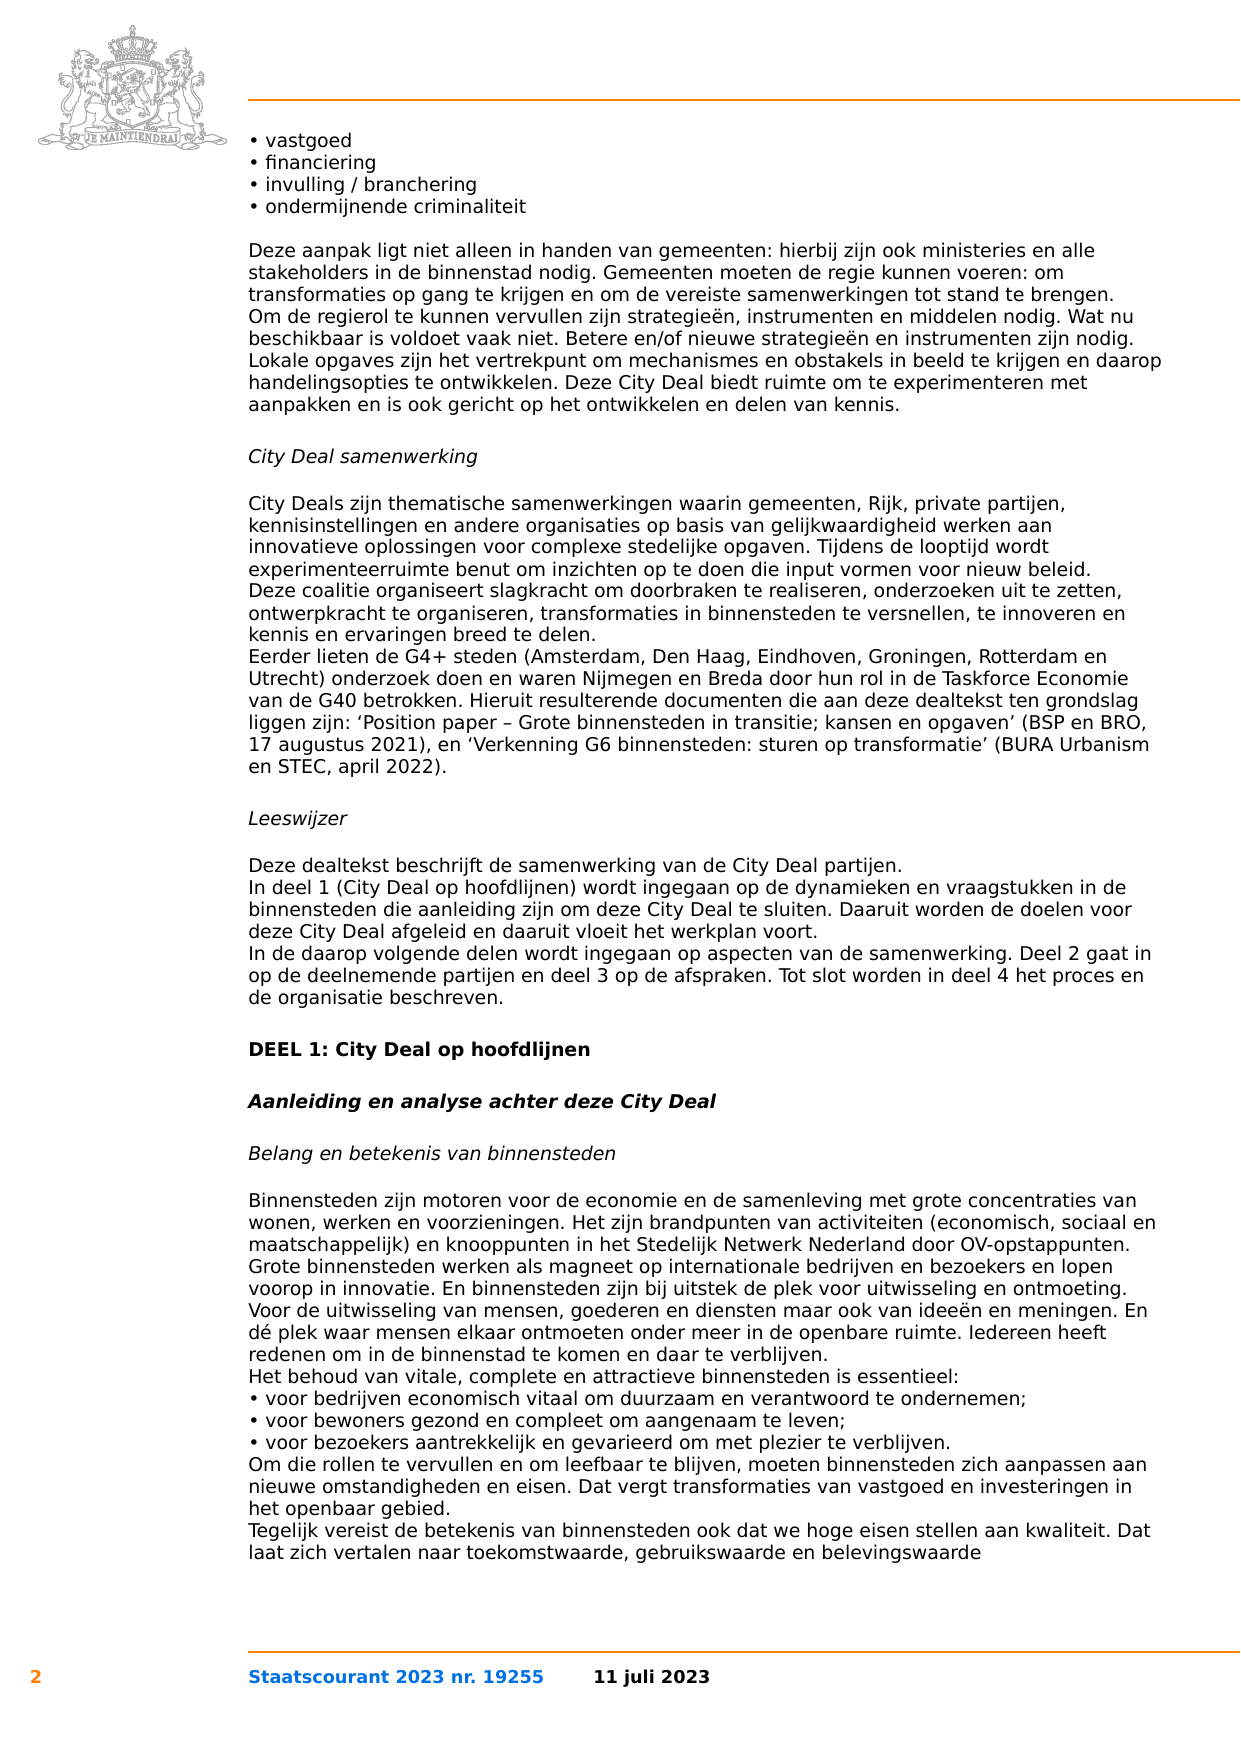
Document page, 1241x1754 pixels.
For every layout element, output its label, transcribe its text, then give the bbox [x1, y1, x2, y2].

text Deze aanpak ligt niet alleen in handen van gemeenten: hierbij zijn ook ministeries en alle stakeholders in de binnenstad nodig. Gemeenten moeten de regie kunnen voeren: om transformaties op gang te krijgen en om de vereiste samenwerkingen tot stand te brengen. [248, 240, 1163, 306]
text • ondermijnende criminaliteit [248, 196, 1163, 218]
text • voor bezoekers aantrekkelijk en gevarieerd om met plezier te verblijven. [248, 1432, 1163, 1454]
text • vastgoed [248, 130, 1163, 152]
text Deze coalitie organiseert slagkracht om doorbraken te realiseren, onderzoeken uit te zetten, ontwerpkracht te organiseren, transformaties in binnensteden te versnellen, te innoveren en kennis en ervaringen breed te delen. [248, 580, 1163, 646]
subtitle Leeswijzer [248, 808, 1163, 830]
text Het behoud van vitale, complete en attractieve binnensteden is essentieel: [248, 1366, 1163, 1388]
text Deze dealtekst beschrijft de samenwerking van de City Deal partijen. [248, 855, 1163, 877]
subtitle Belang en betekenis van binnensteden [248, 1143, 1163, 1165]
text City Deals zijn thematische samenwerkingen waarin gemeenten, Rijk, private partijen, kennisinstellingen en andere organisaties op basis van gelijkwaardigheid werken aan innovatieve oplossingen voor complexe stedelijke opgaven. Tijdens de looptijd wordt experimenteerruimte benut om inzichten op te doen die input vormen voor nieuw beleid. [248, 492, 1163, 580]
text In deel 1 (City Deal op hoofdlijnen) wordt ingegaan op de dynamieken en vraagstukken in de binnensteden die aanleiding zijn om deze City Deal te sluiten. Daaruit worden de doelen voor deze City Deal afgeleid en daaruit vloeit het werkplan voort. [248, 877, 1163, 943]
subtitle City Deal samenwerking [248, 446, 1163, 467]
picture [38, 25, 227, 150]
text Lokale opgaves zijn het vertrekpunt om mechanismes en obstakels in beeld te krijgen en daarop handelingsopties te ontwikkelen. Deze City Deal biedt ruimte om te experimenteren met aanpakken en is ook gericht op het ontwikkelen en delen van kennis. [248, 349, 1163, 416]
subtitle Aanleiding en analyse achter deze City Deal [248, 1091, 1163, 1113]
text • financiering [248, 152, 1163, 174]
text Om die rollen te vervullen en om leefbaar te blijven, moeten binnensteden zich aanpassen aan nieuwe omstandigheden en eisen. Dat vergt transformaties van vastgoed en investeringen in het openbaar gebied. [248, 1454, 1163, 1520]
text In de daarop volgende delen wordt ingegaan op aspecten van de samenwerking. Deel 2 gaat in op de deelnemende partijen en deel 3 op de afspraken. Tot slot worden in deel 4 het proces en de organisatie beschreven. [248, 943, 1163, 1009]
subtitle DEEL 1: City Deal op hoofdlijnen [248, 1039, 1163, 1061]
text Binnensteden zijn motoren voor de economie en de samenleving met grote concentraties van wonen, werken en voorzieningen. Het zijn brandpunten van activiteiten (economisch, sociaal en maatschappelijk) en knooppunten in het Stedelijk Netwerk Nederland door OV-opstappunten. Grote binnensteden werken als magneet op internationale bedrijven en bezoekers en lopen voorop in innovatie. En binnensteden zijn bij uitstek de plek voor uitwisseling en ontmoeting. Voor de uitwisseling van mensen, goederen en diensten maar ook van ideeën en meningen. En dé plek waar mensen elkaar ontmoeten onder meer in de openbare ruimte. Iedereen heeft redenen om in de binnenstad te komen en daar te verblijven. [248, 1190, 1163, 1366]
text Eerder lieten de G4+ steden (Amsterdam, Den Haag, Eindhoven, Groningen, Rotterdam en Utrecht) onderzoek doen en waren Nijmegen en Breda door hun rol in de Taskforce Economie van de G40 betrokken. Hieruit resulterende documenten die aan deze dealtekst ten grondslag liggen zijn: ‘Position paper – Grote binnensteden in transitie; kansen en opgaven’ (BSP en BRO, 17 augustus 2021), en ‘Verkenning G6 binnensteden: sturen op transformatie’ (BURA Urbanism en STEC, april 2022). [248, 646, 1163, 778]
text • voor bewoners gezond en compleet om aangenaam te leven; [248, 1410, 1163, 1432]
text Tegelijk vereist de betekenis van binnensteden ook dat we hoge eisen stellen aan kwaliteit. Dat laat zich vertalen naar toekomstwaarde, gebruikswaarde en belevingswaarde [248, 1520, 1163, 1564]
text • voor bedrijven economisch vitaal om duurzaam en verantwoord te ondernemen; [248, 1388, 1163, 1410]
text Om de regierol te kunnen vervullen zijn strategieën, instrumenten en middelen nodig. Wat nu beschikbaar is voldoet vaak niet. Betere en/of nieuwe strategieën en instrumenten zijn nodig. [248, 306, 1163, 349]
text • invulling / branchering [248, 174, 1163, 196]
